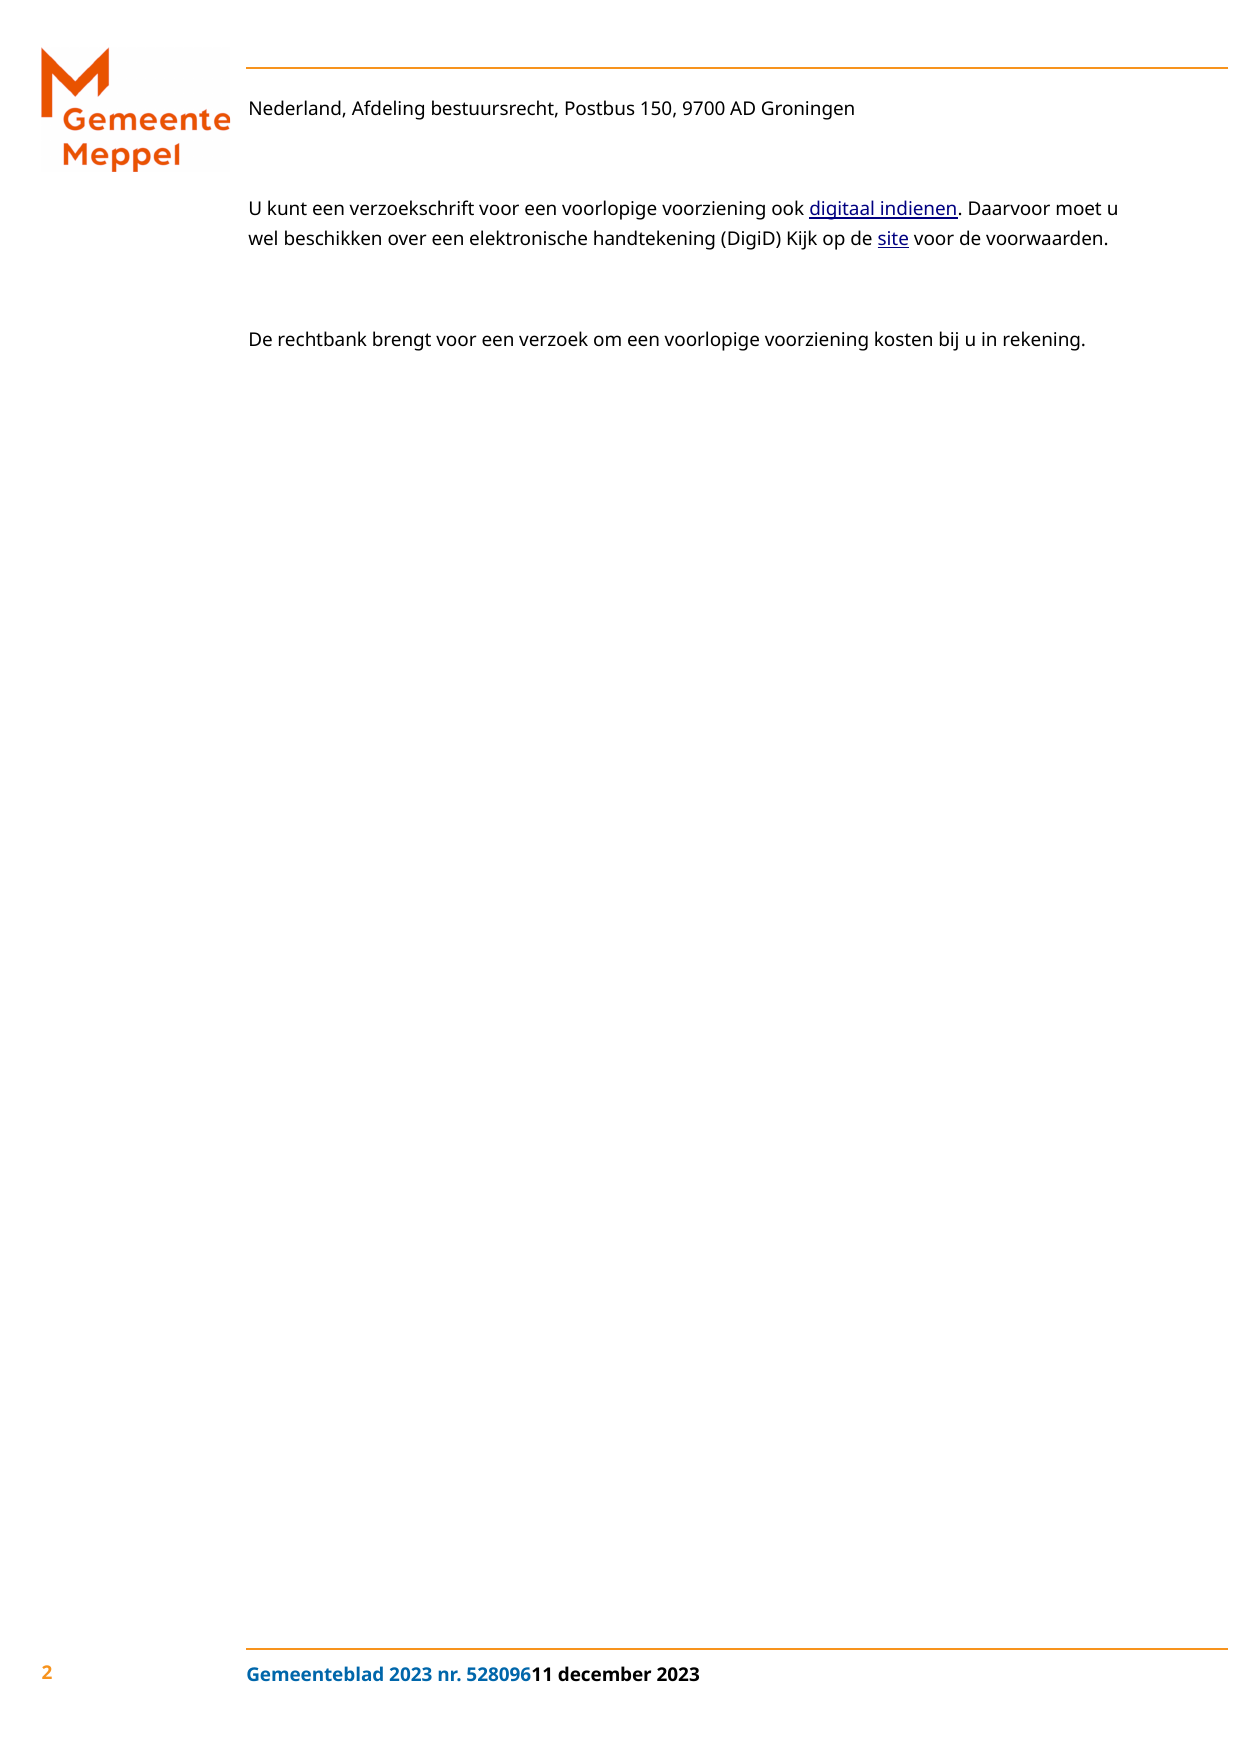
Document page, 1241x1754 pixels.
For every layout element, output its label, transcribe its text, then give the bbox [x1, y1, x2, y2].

text U kunt een verzoekschrift voor een voorlopige voorziening ook digitaal indienen. Daarvoor moet u wel beschikken over een elektronische handtekening (DigiD) Kijk op de site voor de voorwaarden. [248, 196, 1152, 251]
picture [41, 47, 231, 172]
text Nederland, Afdeling bestuursrecht, Postbus 150, 9700 AD Groningen [248, 95, 1152, 121]
text De rechtbank brengt voor een verzoek om een voorlopige voorziening kosten bij u in rekening. [248, 326, 1152, 352]
